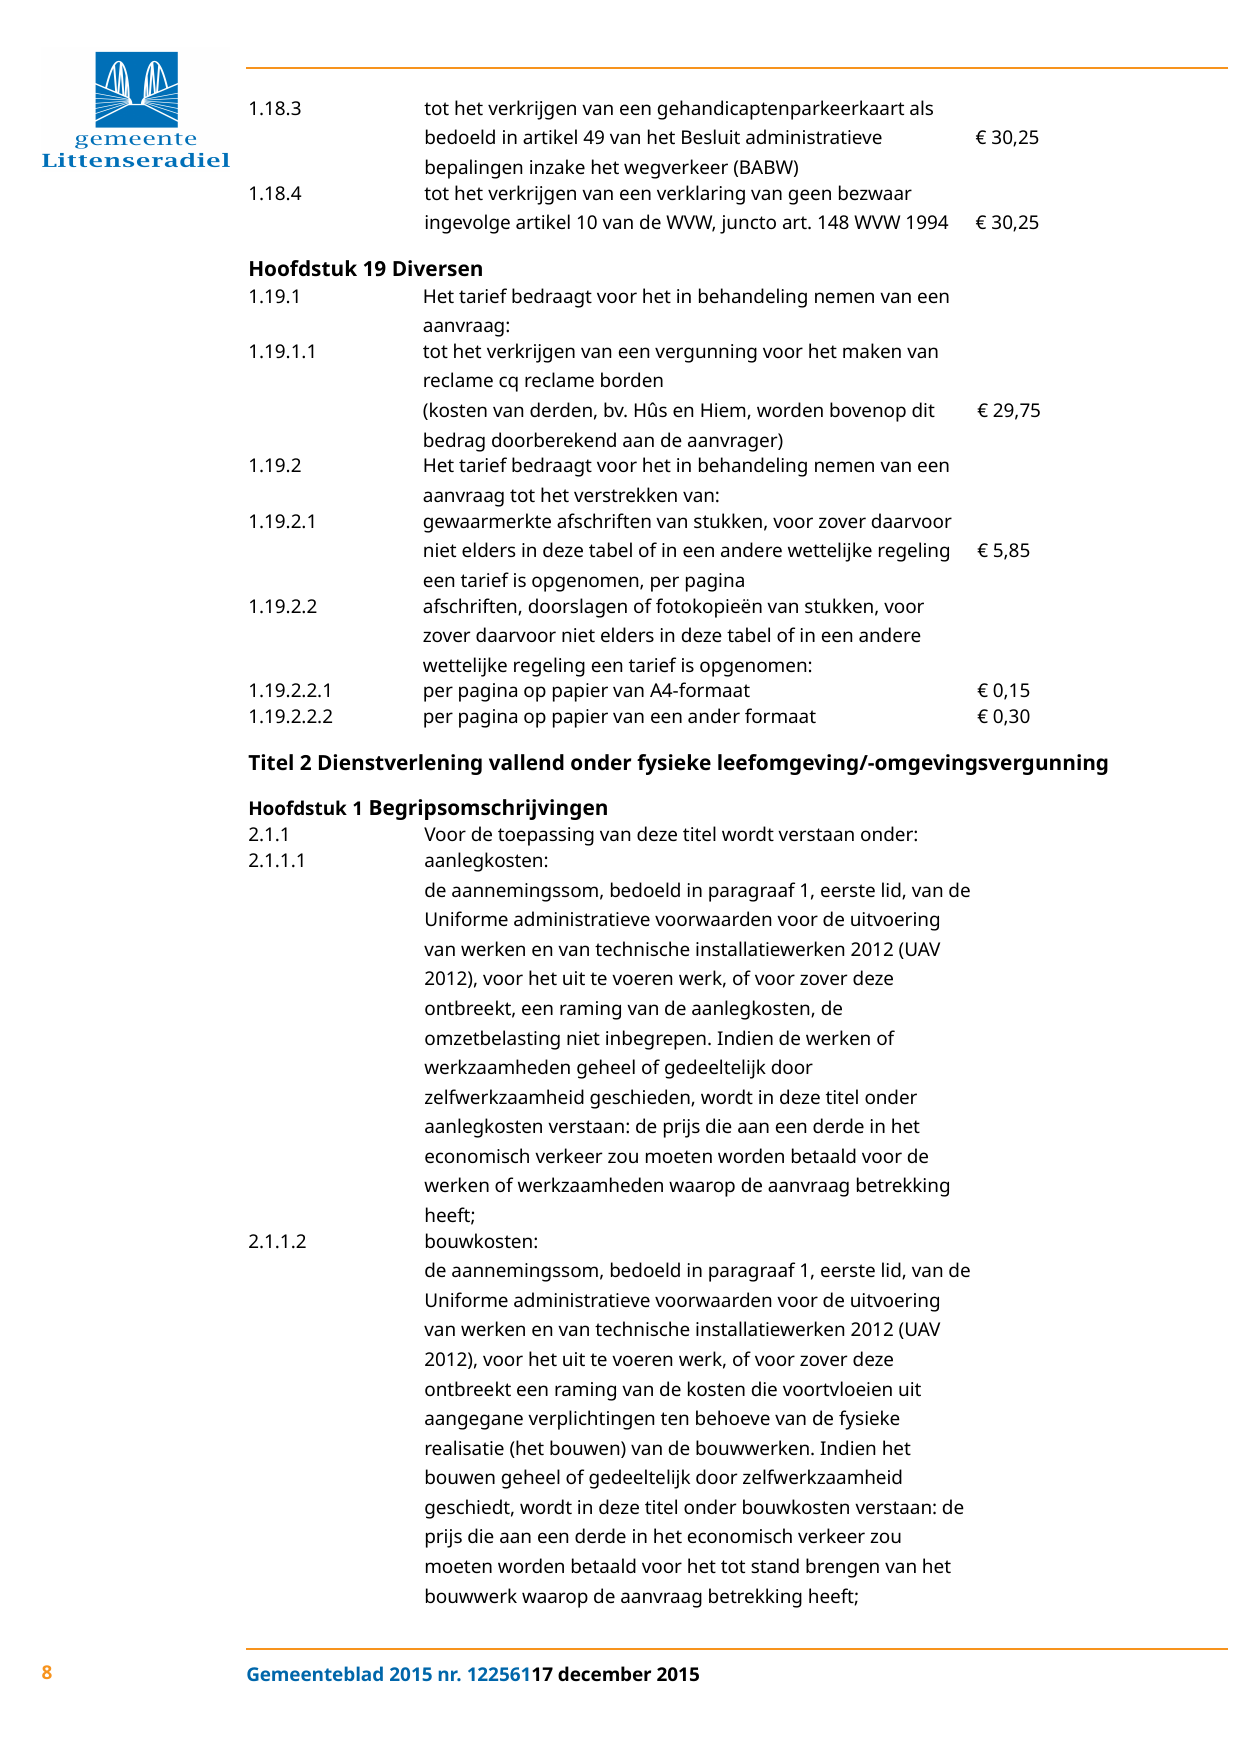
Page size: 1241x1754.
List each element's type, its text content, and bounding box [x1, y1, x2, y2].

picture [41, 47, 231, 172]
table_cell gewaarmerkte afschriften van stukken, voor zover daarvoor niet elders in deze tabel of in een andere wettelijke regeling een tarief is opgenomen, per pagina [423, 508, 977, 593]
table_header Voor de toepassing van deze titel wordt verstaan onder: [424, 821, 975, 847]
table_cell 1.19.2.2 [248, 593, 423, 678]
table_cell aanlegkosten: de aannemingssom, bedoeld in paragraaf 1, eerste lid, van de Uniforme administratieve voorwaarden voor de uitvoering van werken en van technische installatiewerken 2012 (UAV 2012), voor het uit te voeren werk, of voor zover deze ontbreekt, een raming van de aanlegkosten, de omzetbelasting niet inbegrepen. Indien de werken of werkzaamheden geheel of gedeeltelijk door zelfwerkzaamheid geschieden, wordt in deze titel onder aanlegkosten verstaan: de prijs die aan een derde in het economisch verkeer zou moeten worden betaald voor de werken of werkzaamheden waarop de aanvraag betrekking heeft; [424, 847, 975, 1228]
table_header 1.19.1 [248, 283, 423, 338]
table_cell [975, 847, 1152, 1228]
table_cell 2.1.1.2 [248, 1228, 424, 1609]
text Titel 2 Dienstverlening vallend onder fysieke leefomgeving/-omgevingsvergunning [248, 748, 1152, 777]
table_cell 1.19.2 [248, 453, 423, 508]
table_cell tot het verkrijgen van een gehandicaptenparkeerkaart als bedoeld in artikel 49 van het Besluit administratieve bepalingen inzake het wegverkeer (BABW) [424, 95, 975, 180]
table_cell € 5,85 [977, 508, 1152, 593]
table_cell [977, 593, 1152, 678]
table_cell per pagina op papier van A4-formaat [423, 678, 977, 703]
table_cell 2.1.1.1 [248, 847, 424, 1228]
table_cell tot het verkrijgen van een vergunning voor het maken van reclame cq reclame borden (kosten van derden, bv. Hûs en Hiem, worden bovenop dit bedrag doorberekend aan de aanvrager) [423, 338, 977, 453]
table_cell Het tarief bedraagt voor het in behandeling nemen van een aanvraag tot het verstrekken van: [423, 453, 977, 508]
text Hoofdstuk 19 Diversen [248, 254, 1152, 283]
table_cell [975, 1228, 1152, 1609]
table_cell per pagina op papier van een ander formaat [423, 704, 977, 729]
table_cell 1.19.2.2.2 [248, 704, 423, 729]
table_cell 1.18.4 [248, 180, 424, 235]
table_header [975, 821, 1152, 847]
table_cell afschriften, doorslagen of fotokopieën van stukken, voor zover daarvoor niet elders in deze tabel of in een andere wettelijke regeling een tarief is opgenomen: [423, 593, 977, 678]
table_header [977, 283, 1152, 338]
table_cell € 30,25 [975, 180, 1152, 235]
table_cell 1.19.2.1 [248, 508, 423, 593]
table_cell bouwkosten: de aannemingssom, bedoeld in paragraaf 1, eerste lid, van de Uniforme administratieve voorwaarden voor de uitvoering van werken en van technische installatiewerken 2012 (UAV 2012), voor het uit te voeren werk, of voor zover deze ontbreekt een raming van de kosten die voortvloeien uit aangegane verplichtingen ten behoeve van de fysieke realisatie (het bouwen) van de bouwwerken. Indien het bouwen geheel of gedeeltelijk door zelfwerkzaamheid geschiedt, wordt in deze titel onder bouwkosten verstaan: de prijs die aan een derde in het economisch verkeer zou moeten worden betaald voor het tot stand brengen van het bouwwerk waarop de aanvraag betrekking heeft; [424, 1228, 975, 1609]
table_cell 1.19.2.2.1 [248, 678, 423, 703]
table_header Het tarief bedraagt voor het in behandeling nemen van een aanvraag: [423, 283, 977, 338]
table_cell 1.19.1.1 [248, 338, 423, 453]
table_cell € 0,15 [977, 678, 1152, 703]
table_cell tot het verkrijgen van een verklaring van geen bezwaar ingevolge artikel 10 van de WVW, juncto art. 148 WVW 1994 [424, 180, 975, 235]
text Hoofdstuk 1 Begripsomschrijvingen [248, 793, 1152, 821]
table_cell 1.18.3 [248, 95, 424, 180]
table_cell € 0,30 [977, 704, 1152, 729]
table_cell € 29,75 [977, 338, 1152, 453]
table_header 2.1.1 [248, 821, 424, 847]
table_cell € 30,25 [975, 95, 1152, 180]
table_cell [977, 453, 1152, 508]
